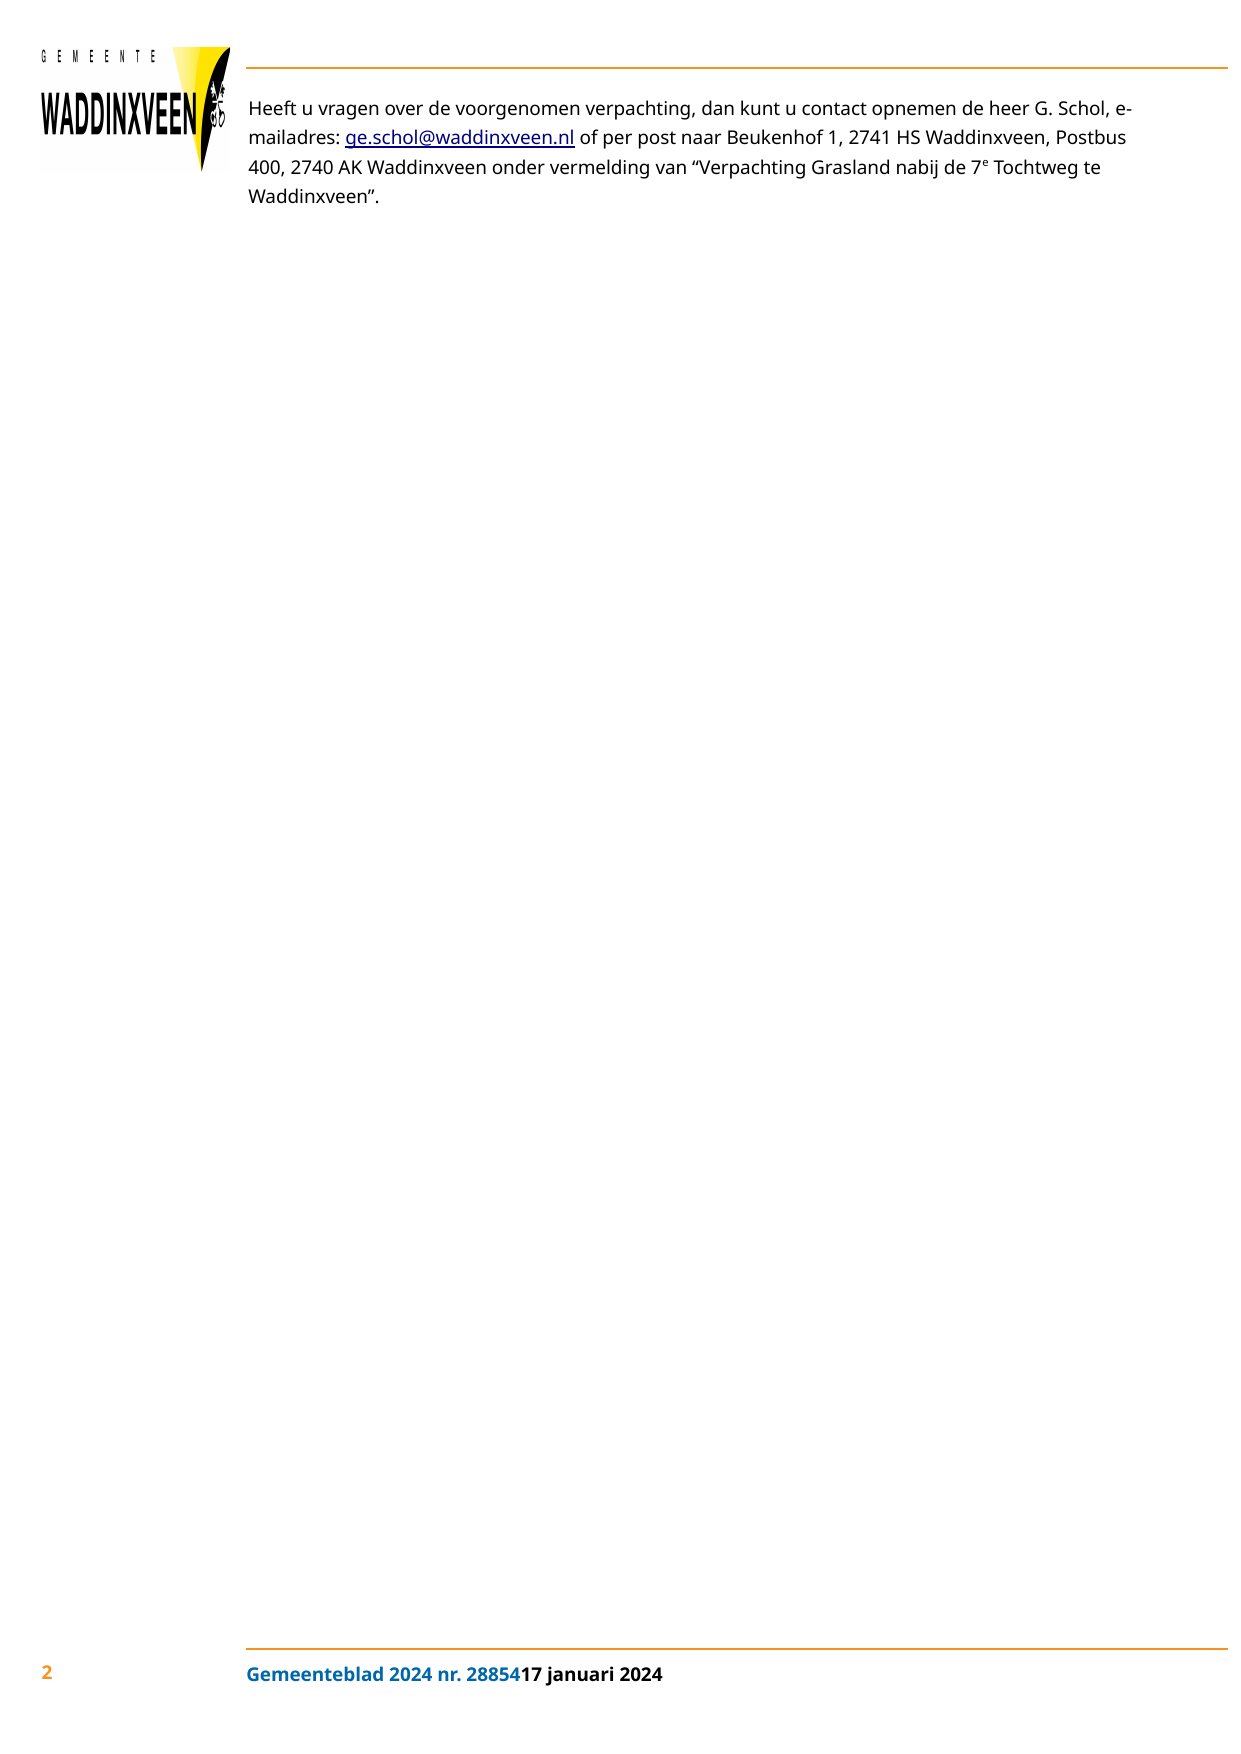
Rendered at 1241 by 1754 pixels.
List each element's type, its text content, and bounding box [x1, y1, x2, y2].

text Heeft u vragen over de voorgenomen verpachting, dan kunt u contact opnemen de heer G. Schol, e-mailadres: ge.schol@waddinxveen.nl of per post naar Beukenhof 1, 2741 HS Waddinxveen, Postbus 400, 2740 AK Waddinxveen onder vermelding van “Verpachting Grasland nabij de 7e Tochtweg te Waddinxveen”. [248, 95, 1152, 209]
picture [41, 47, 231, 172]
